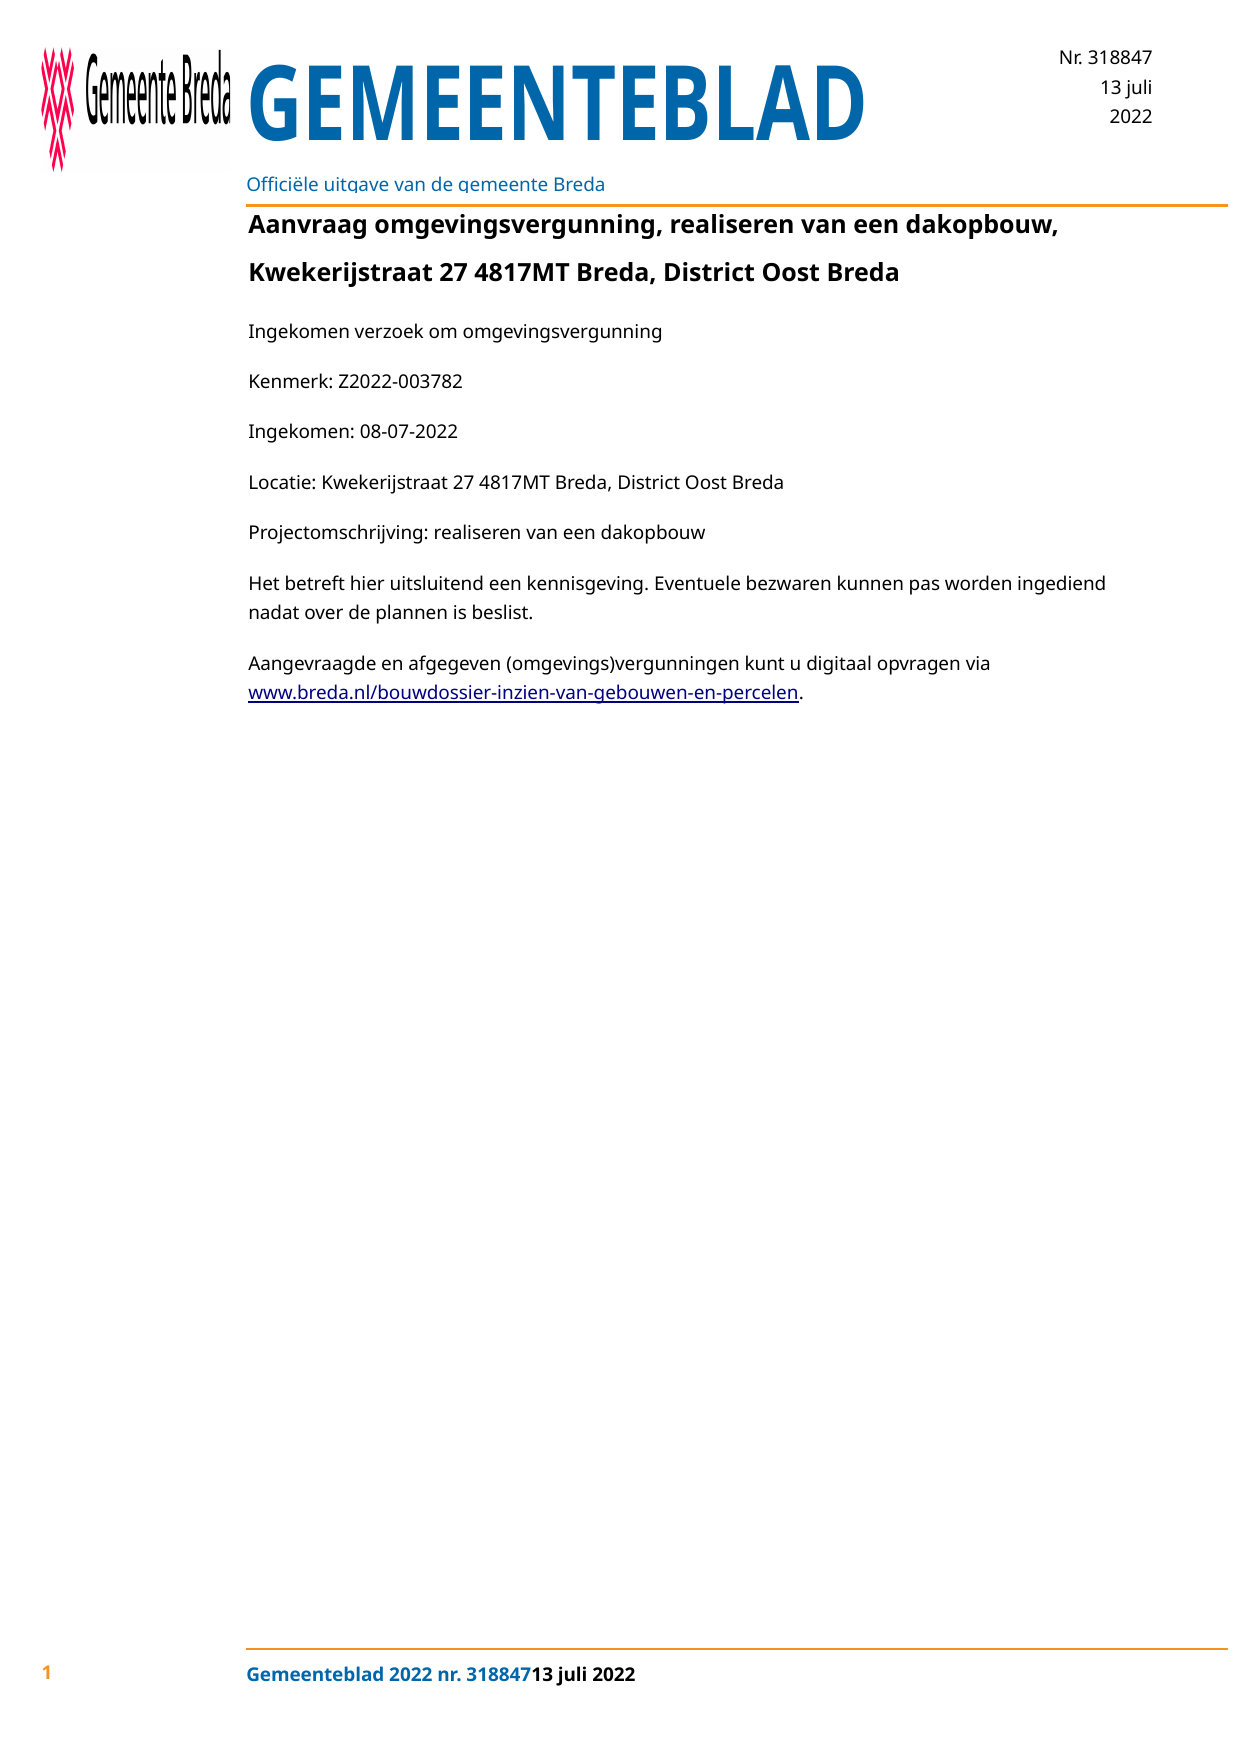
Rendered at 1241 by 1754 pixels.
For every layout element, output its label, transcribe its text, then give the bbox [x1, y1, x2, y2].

text Aangevraagde en afgegeven (omgevings)vergunningen kunt u digitaal opvragen via www.breda.nl/bouwdossier-inzien-van-gebouwen-en-percelen. [248, 650, 1152, 705]
text Locatie: Kwekerijstraat 27 4817MT Breda, District Oost Breda [248, 469, 1152, 495]
text Ingekomen: 08-07-2022 [248, 419, 1152, 444]
text Het betreft hier uitsluitend een kennisgeving. Eventuele bezwaren kunnen pas worden ingediend nadat over de plannen is beslist. [248, 570, 1152, 625]
text Projectomschrijving: realiseren van een dakopbouw [248, 519, 1152, 545]
text Aanvraag omgevingsvergunning, realiseren van een dakopbouw, Kwekerijstraat 27 4817MT Breda, District Oost Breda [248, 207, 1152, 288]
text Kenmerk: Z2022-003782 [248, 368, 1152, 394]
text Ingekomen verzoek om omgevingsvergunning [248, 318, 1152, 344]
picture [41, 47, 231, 172]
